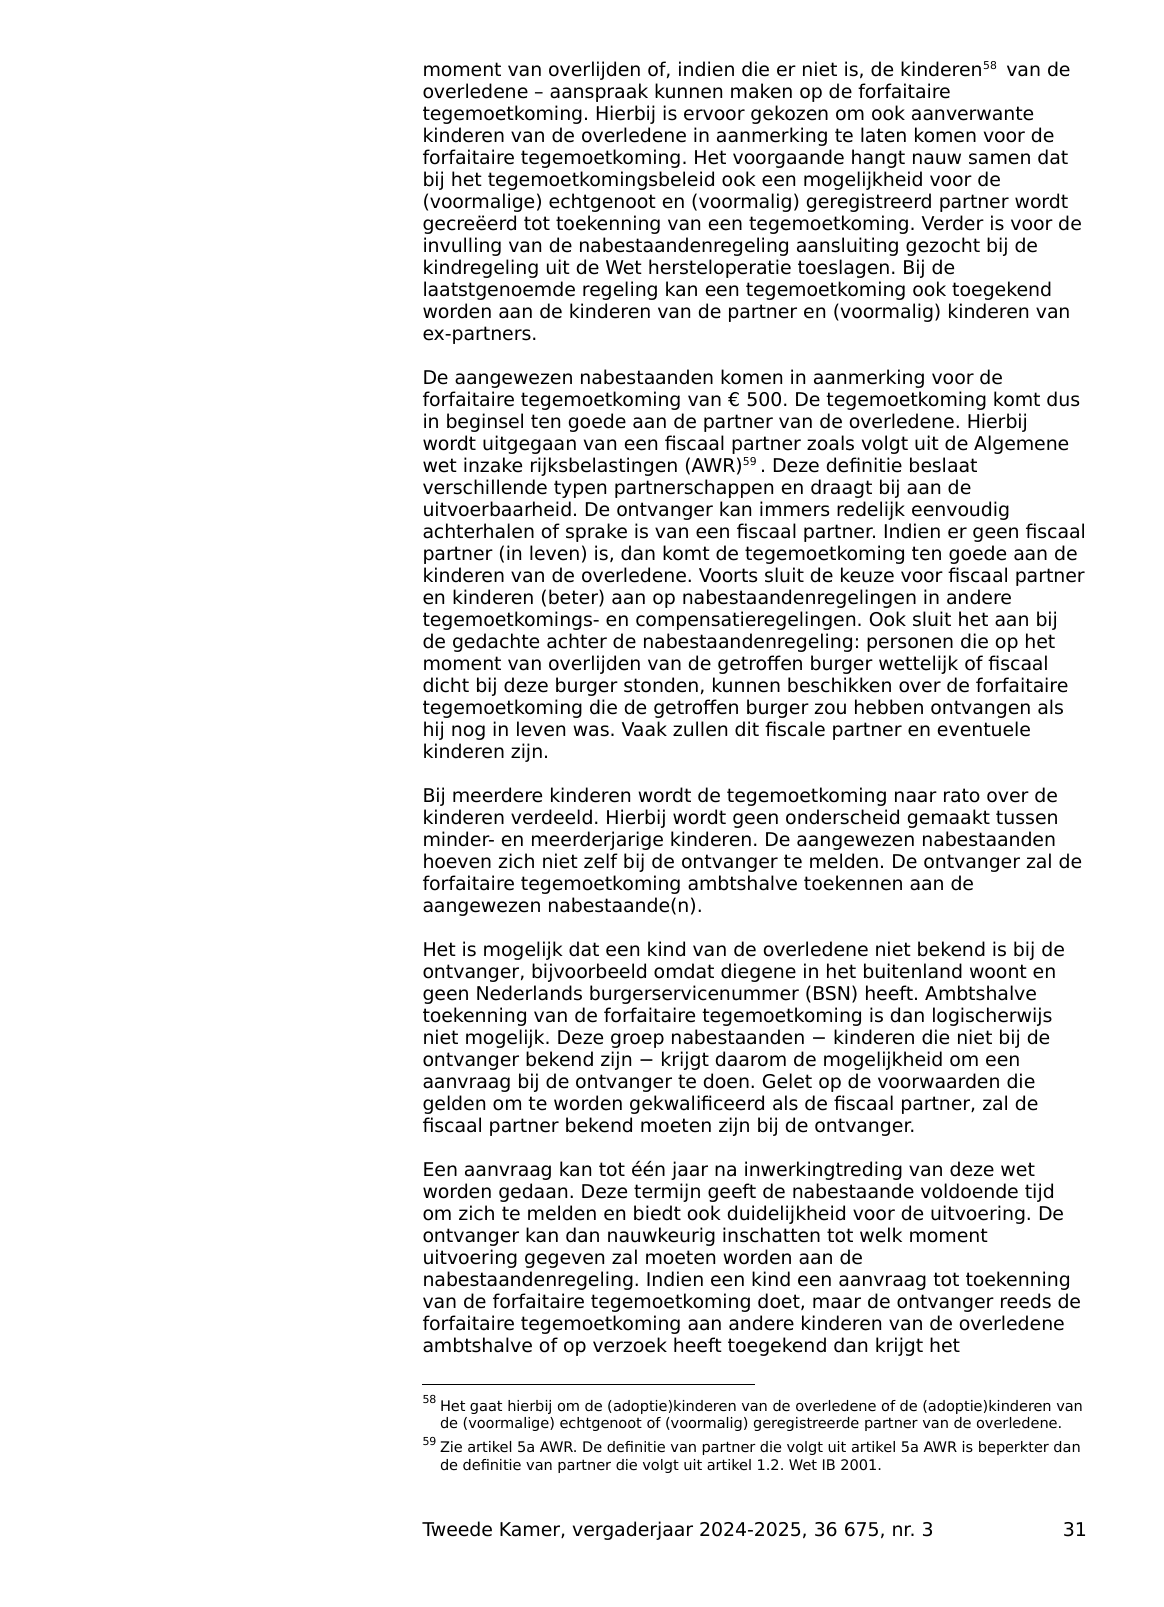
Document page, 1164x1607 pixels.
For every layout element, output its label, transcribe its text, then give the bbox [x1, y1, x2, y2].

text Bij meerdere kinderen wordt de tegemoetkoming naar rato over de kinderen verdeeld. Hierbij wordt geen onderscheid gemaakt tussen minder- en meerderjarige kinderen. De aangewezen nabestaanden hoeven zich niet zelf bij de ontvanger te melden. De ontvanger zal de forfaitaire tegemoetkoming ambtshalve toekennen aan de aangewezen nabestaande(n). [422, 785, 1087, 917]
text De aangewezen nabestaanden komen in aanmerking voor de forfaitaire tegemoetkoming van € 500. De tegemoetkoming komt dus in beginsel ten goede aan de partner van de overledene. Hierbij wordt uitgegaan van een fiscaal partner zoals volgt uit de Algemene wet inzake rijksbelastingen (AWR). Deze definitie beslaat verschillende typen partnerschappen en draagt bij aan de uitvoerbaarheid. De ontvanger kan immers redelijk eenvoudig achterhalen of sprake is van een fiscaal partner. Indien er geen fiscaal partner (in leven) is, dan komt de tegemoetkoming ten goede aan de kinderen van de overledene. Voorts sluit de keuze voor fiscaal partner en kinderen (beter) aan op nabestaandenregelingen in andere tegemoetkomings- en compensatieregelingen. Ook sluit het aan bij de gedachte achter de nabestaandenregeling: personen die op het moment van overlijden van de getroffen burger wettelijk of fiscaal dicht bij deze burger stonden, kunnen beschikken over de forfaitaire tegemoetkoming die de getroffen burger zou hebben ontvangen als hij nog in leven was. Vaak zullen dit fiscale partner en eventuele kinderen zijn. [422, 367, 1087, 763]
text Het gaat hierbij om de (adoptie)kinderen van de overledene of de (adoptie)kinderen van de (voormalige) echtgenoot of (voormalig) geregistreerde partner van de overledene. [422, 1393, 1087, 1432]
text Zie artikel 5a AWR. De definitie van partner die volgt uit artikel 5a AWR is beperkter dan de definitie van partner die volgt uit artikel 1.2. Wet IB 2001. [422, 1435, 1087, 1474]
text moment van overlijden of, indien die er niet is, de kinderen van de overledene – aanspraak kunnen maken op de forfaitaire tegemoetkoming. Hierbij is ervoor gekozen om ook aanverwante kinderen van de overledene in aanmerking te laten komen voor de forfaitaire tegemoetkoming. Het voorgaande hangt nauw samen dat bij het tegemoetkomingsbeleid ook een mogelijkheid voor de (voormalige) echtgenoot en (voormalig) geregistreerd partner wordt gecreëerd tot toekenning van een tegemoetkoming. Verder is voor de invulling van de nabestaandenregeling aansluiting gezocht bij de kindregeling uit de Wet hersteloperatie toeslagen. Bij de laatstgenoemde regeling kan een tegemoetkoming ook toegekend worden aan de kinderen van de partner en (voormalig) kinderen van ex-partners. [422, 59, 1087, 345]
text Een aanvraag kan tot één jaar na inwerkingtreding van deze wet worden gedaan. Deze termijn geeft de nabestaande voldoende tijd om zich te melden en biedt ook duidelijkheid voor de uitvoering. De ontvanger kan dan nauwkeurig inschatten tot welk moment uitvoering gegeven zal moeten worden aan de nabestaandenregeling. Indien een kind een aanvraag tot toekenning van de forfaitaire tegemoetkoming doet, maar de ontvanger reeds de forfaitaire tegemoetkoming aan andere kinderen van de overledene ambtshalve of op verzoek heeft toegekend dan krijgt het [422, 1159, 1087, 1357]
text Het is mogelijk dat een kind van de overledene niet bekend is bij de ontvanger, bijvoorbeeld omdat diegene in het buitenland woont en geen Nederlands burgerservicenummer (BSN) heeft. Ambtshalve toekenning van de forfaitaire tegemoetkoming is dan logischerwijs niet mogelijk. Deze groep nabestaanden − kinderen die niet bij de ontvanger bekend zijn − krijgt daarom de mogelijkheid om een aanvraag bij de ontvanger te doen. Gelet op de voorwaarden die gelden om te worden gekwalificeerd als de fiscaal partner, zal de fiscaal partner bekend moeten zijn bij de ontvanger. [422, 939, 1087, 1137]
